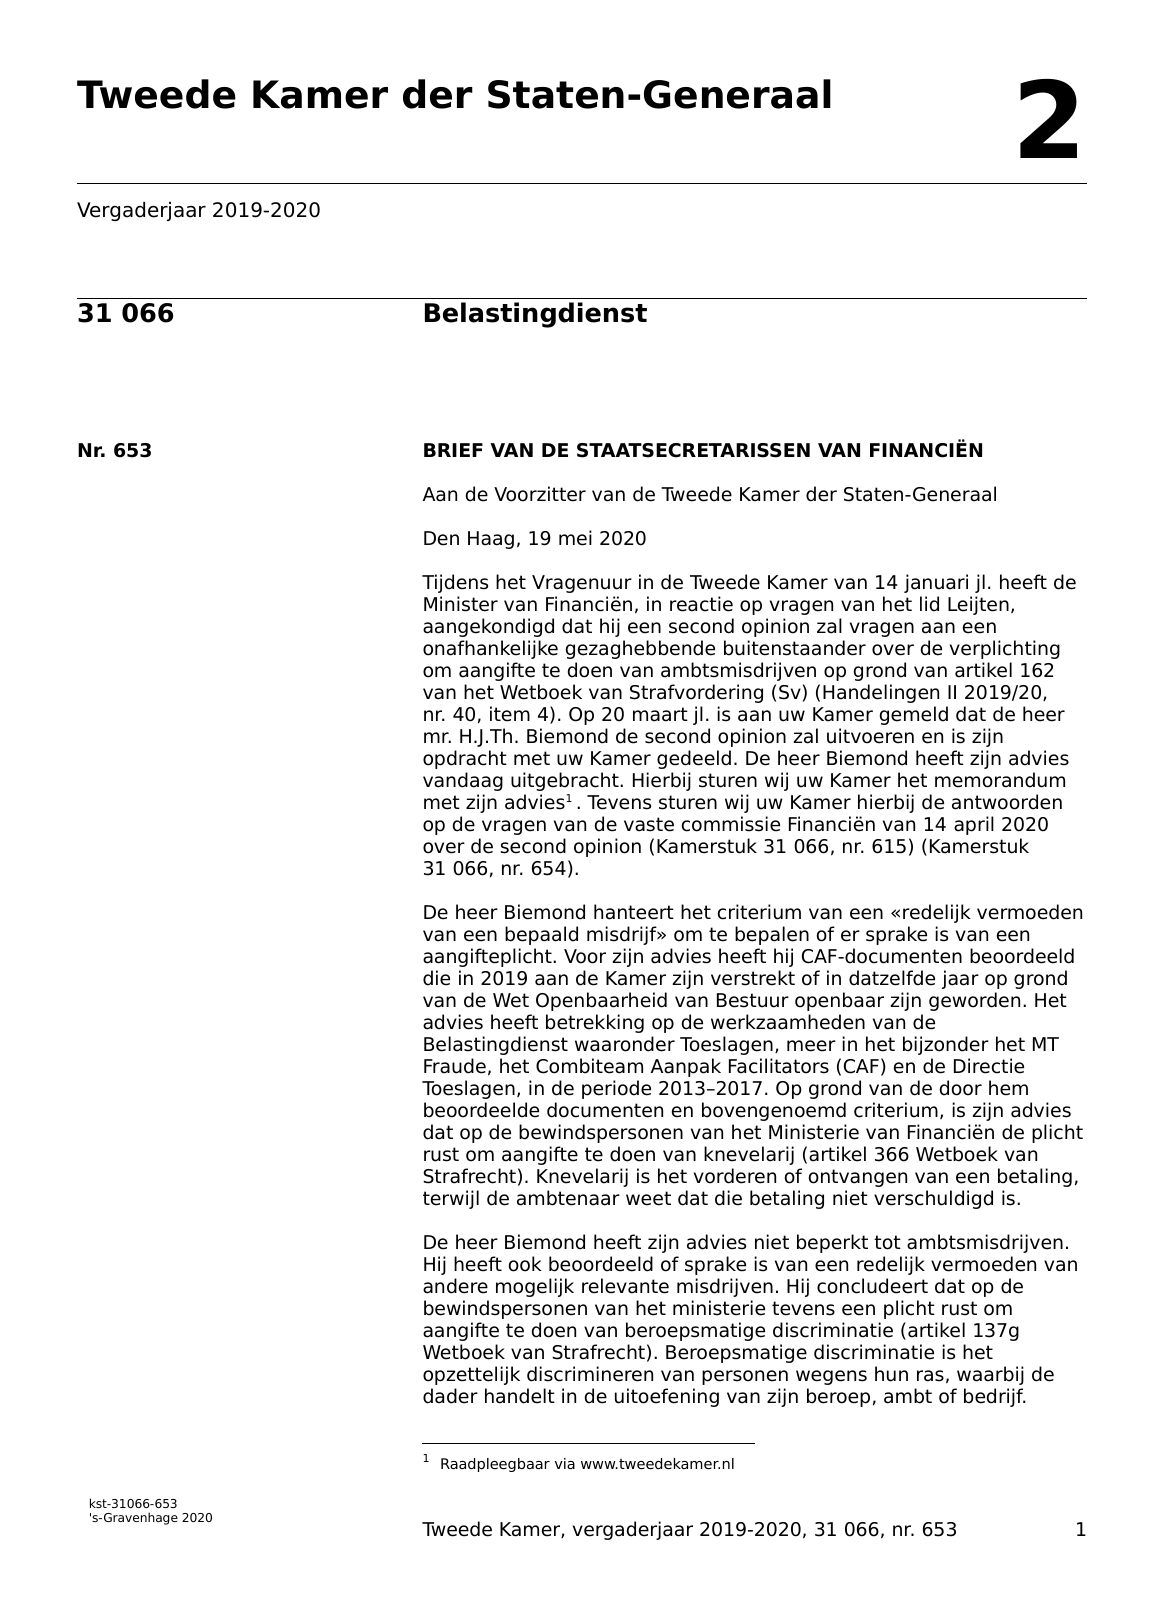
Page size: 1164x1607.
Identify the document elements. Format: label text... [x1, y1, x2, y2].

table_header Tweede Kamer der Staten-Generaal [77, 59, 886, 183]
subtitle 31 066 Belastingdienst [77, 299, 1087, 329]
text kst-31066-653 [88, 1497, 323, 1511]
table_header 2 [886, 59, 1087, 183]
text De heer Biemond hanteert het criterium van een «redelijk vermoeden van een bepaald misdrijf» om te bepalen of er sprake is van een aangifteplicht. Voor zijn advies heeft hij CAF-documenten beoordeeld die in 2019 aan de Kamer zijn verstrekt of in datzelfde jaar op grond van de Wet Openbaarheid van Bestuur openbaar zijn geworden. Het advies heeft betrekking op de werkzaamheden van de Belastingdienst waaronder Toeslagen, meer in het bijzonder het MT Fraude, het Combiteam Aanpak Facilitators (CAF) en de Directie Toeslagen, in de periode 2013–2017. Op grond van de door hem beoordeelde documenten en bovengenoemd criterium, is zijn advies dat op de bewindspersonen van het Ministerie van Financiën de plicht rust om aangifte te doen van knevelarij (artikel 366 Wetboek van Strafrecht). Knevelarij is het vorderen of ontvangen van een betaling, terwijl de ambtenaar weet dat die betaling niet verschuldigd is. [422, 902, 1087, 1210]
text 's-Gravenhage 2020 [88, 1511, 323, 1525]
text Den Haag, 19 mei 2020 [422, 528, 1087, 550]
table_cell Vergaderjaar 2019-2020 [77, 184, 1087, 298]
text De heer Biemond heeft zijn advies niet beperkt tot ambtsmisdrijven. Hij heeft ook beoordeeld of sprake is van een redelijk vermoeden van andere mogelijk relevante misdrijven. Hij concludeert dat op de bewindspersonen van het ministerie tevens een plicht rust om aangifte te doen van beroepsmatige discriminatie (artikel 137g Wetboek van Strafrecht). Beroepsmatige discriminatie is het opzettelijk discrimineren van personen wegens hun ras, waarbij de dader handelt in de uitoefening van zijn beroep, ambt of bedrijf. [422, 1232, 1087, 1408]
text Raadpleegbaar via www.tweedekamer.nl [422, 1452, 1087, 1474]
text Aan de Voorzitter van de Tweede Kamer der Staten-Generaal [422, 484, 1087, 506]
subtitle Nr. 653 BRIEF VAN DE STAATSECRETARISSEN VAN FINANCIËN [77, 440, 1087, 462]
text Tijdens het Vragenuur in de Tweede Kamer van 14 januari jl. heeft de Minister van Financiën, in reactie op vragen van het lid Leijten, aangekondigd dat hij een second opinion zal vragen aan een onafhankelijke gezaghebbende buitenstaander over de verplichting om aangifte te doen van ambtsmisdrijven op grond van artikel 162 van het Wetboek van Strafvordering (Sv) (Handelingen II 2019/20, nr. 40, item 4). Op 20 maart jl. is aan uw Kamer gemeld dat de heer mr. H.J.Th. Biemond de second opinion zal uitvoeren en is zijn opdracht met uw Kamer gedeeld. De heer Biemond heeft zijn advies vandaag uitgebracht. Hierbij sturen wij uw Kamer het memorandum met zijn advies. Tevens sturen wij uw Kamer hierbij de antwoorden op de vragen van de vaste commissie Financiën van 14 april 2020 over de second opinion (Kamerstuk 31 066, nr. 615) (Kamerstuk 31 066, nr. 654). [422, 572, 1087, 880]
